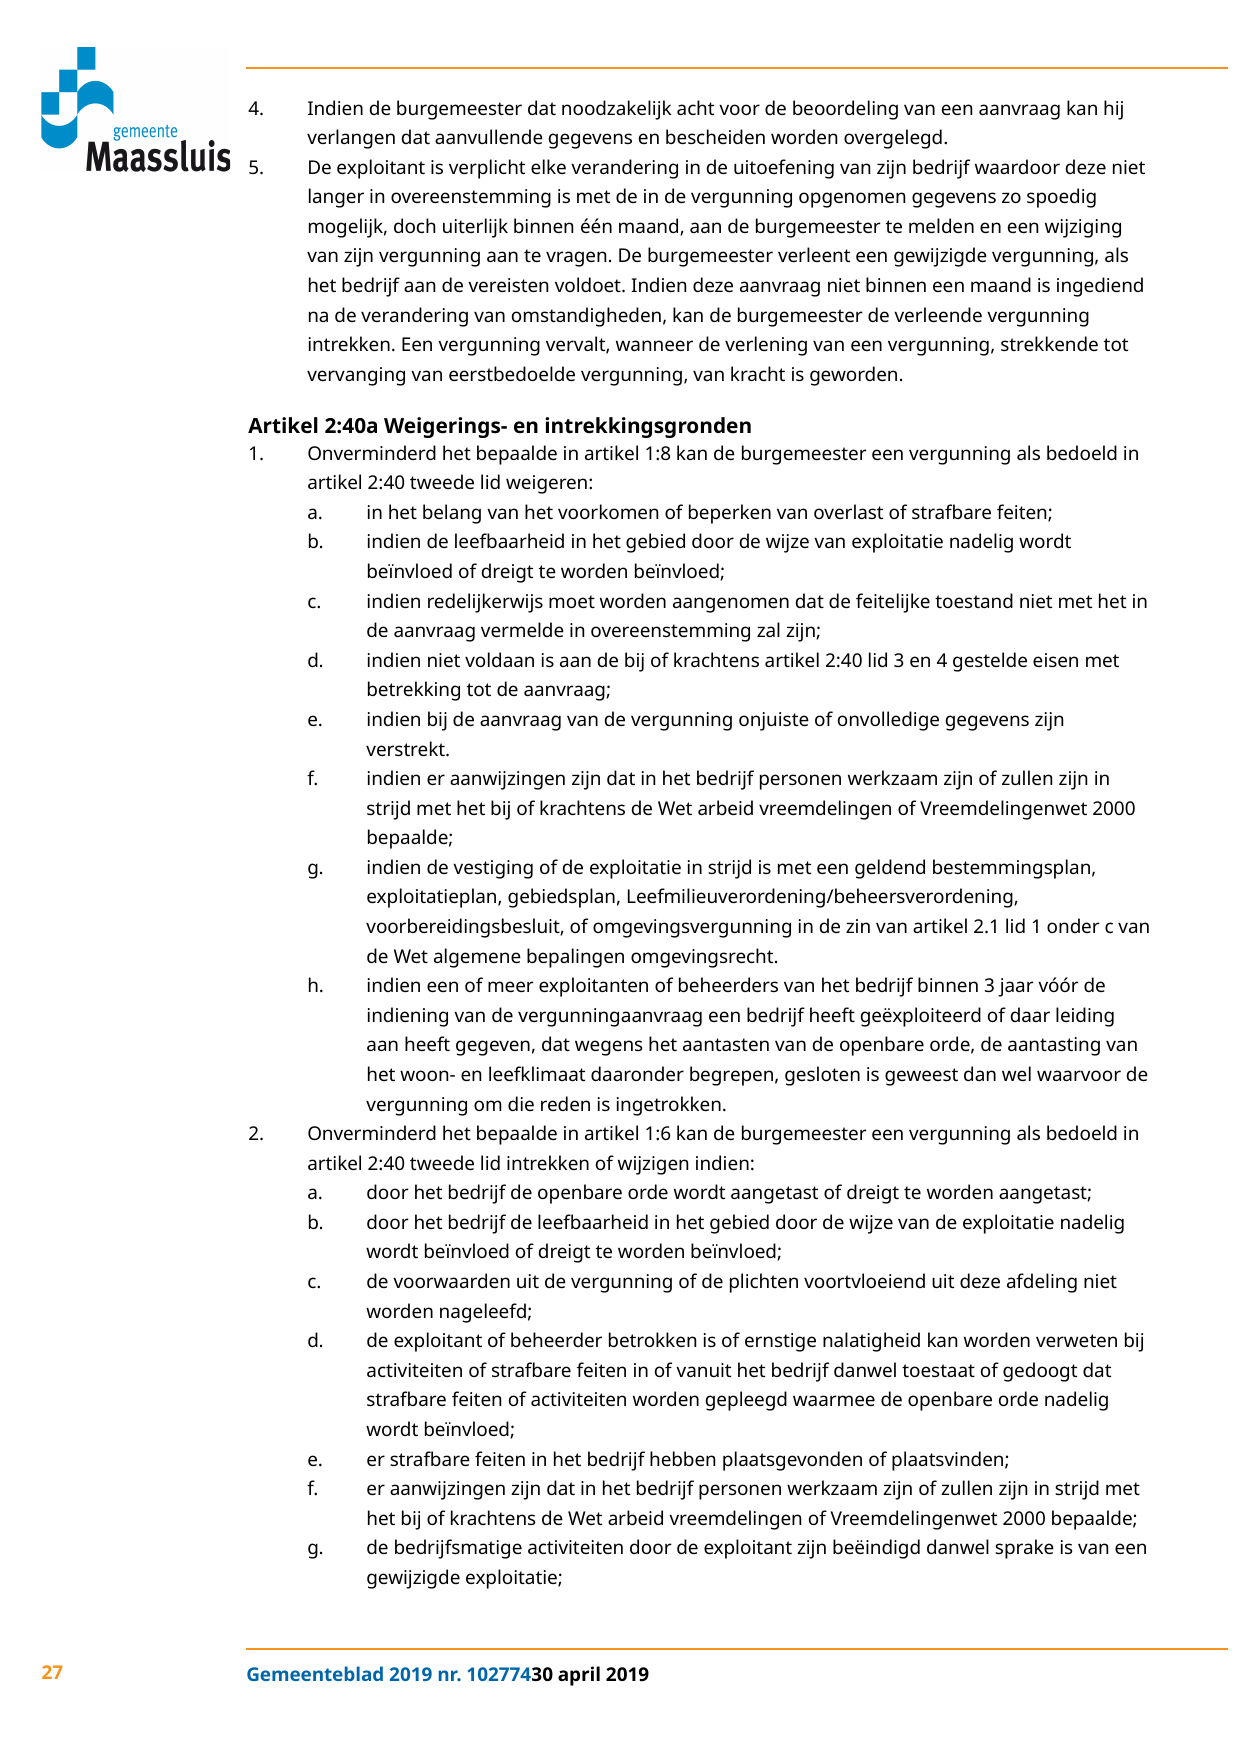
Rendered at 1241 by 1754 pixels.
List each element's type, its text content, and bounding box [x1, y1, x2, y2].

list indien de vestiging of de exploitatie in strijd is met een geldend bestemmingsplan, exploitatieplan, gebiedsplan, Leefmilieuverordening/beheersverordening, voorbereidingsbesluit, of omgevingsvergunning in de zin van artikel 2.1 lid 1 onder c van de Wet algemene bepalingen omgevingsrecht. [307, 854, 1152, 968]
list De exploitant is verplicht elke verandering in de uitoefening van zijn bedrijf waardoor deze niet langer in overeenstemming is met de in de vergunning opgenomen gegevens zo spoedig mogelijk, doch uiterlijk binnen één maand, aan de burgemeester te melden en een wijziging van zijn vergunning aan te vragen. De burgemeester verleent een gewijzigde vergunning, als het bedrijf aan de vereisten voldoet. Indien deze aanvraag niet binnen een maand is ingediend na de verandering van omstandigheden, kan de burgemeester de verleende vergunning intrekken. Een vergunning vervalt, wanneer de verlening van een vergunning, strekkende tot vervanging van eerstbedoelde vergunning, van kracht is geworden. [248, 154, 1152, 387]
list indien redelijkerwijs moet worden aangenomen dat de feitelijke toestand niet met het in de aanvraag vermelde in overeenstemming zal zijn; [307, 588, 1152, 643]
list de voorwaarden uit de vergunning of de plichten voortvloeiend uit deze afdeling niet worden nageleefd; [307, 1268, 1152, 1323]
list Onverminderd het bepaalde in artikel 1:6 kan de burgemeester een vergunning als bedoeld in artikel 2:40 tweede lid intrekken of wijzigen indien: [248, 1120, 1152, 1176]
list indien er aanwijzingen zijn dat in het bedrijf personen werkzaam zijn of zullen zijn in strijd met het bij of krachtens de Wet arbeid vreemdelingen of Vreemdelingenwet 2000 bepaalde; [307, 765, 1152, 850]
picture [41, 47, 77, 92]
picture [41, 47, 231, 172]
list door het bedrijf de leefbaarheid in het gebied door de wijze van de exploitatie nadelig wordt beïnvloed of dreigt te worden beïnvloed; [307, 1209, 1152, 1264]
list Indien de burgemeester dat noodzakelijk acht voor de beoordeling van een aanvraag kan hij verlangen dat aanvullende gegevens en bescheiden worden overgelegd. [248, 95, 1152, 150]
list de bedrijfsmatige activiteiten door de exploitant zijn beëindigd danwel sprake is van een gewijzigde exploitatie; [307, 1534, 1152, 1590]
list indien bij de aanvraag van de vergunning onjuiste of onvolledige gegevens zijn verstrekt. [307, 706, 1152, 761]
list door het bedrijf de openbare orde wordt aangetast of dreigt te worden aangetast; [307, 1179, 1152, 1205]
list er strafbare feiten in het bedrijf hebben plaatsgevonden of plaatsvinden; [307, 1446, 1152, 1471]
list er aanwijzingen zijn dat in het bedrijf personen werkzaam zijn of zullen zijn in strijd met het bij of krachtens de Wet arbeid vreemdelingen of Vreemdelingenwet 2000 bepaalde; [307, 1475, 1152, 1531]
list Onverminderd het bepaalde in artikel 1:8 kan de burgemeester een vergunning als bedoeld in artikel 2:40 tweede lid weigeren: [248, 440, 1152, 495]
list in het belang van het voorkomen of beperken van overlast of strafbare feiten; [307, 499, 1152, 525]
list de exploitant of beheerder betrokken is of ernstige nalatigheid kan worden verweten bij activiteiten of strafbare feiten in of vanuit het bedrijf danwel toestaat of gedoogt dat strafbare feiten of activiteiten worden gepleegd waarmee de openbare orde nadelig wordt beïnvloed; [307, 1327, 1152, 1442]
text Artikel 2:40a Weigerings- en intrekkingsgronden [248, 411, 1152, 440]
list indien een of meer exploitanten of beheerders van het bedrijf binnen 3 jaar vóór de indiening van de vergunningaanvraag een bedrijf heeft geëxploiteerd of daar leiding aan heeft gegeven, dat wegens het aantasten van de openbare orde, de aantasting van het woon- en leefklimaat daaronder begrepen, gesloten is geweest dan wel waarvoor de vergunning om die reden is ingetrokken. [307, 972, 1152, 1116]
list indien niet voldaan is aan de bij of krachtens artikel 2:40 lid 3 en 4 gestelde eisen met betrekking tot de aanvraag; [307, 647, 1152, 702]
list indien de leefbaarheid in het gebied door de wijze van exploitatie nadelig wordt beïnvloed of dreigt te worden beïnvloed; [307, 529, 1152, 584]
